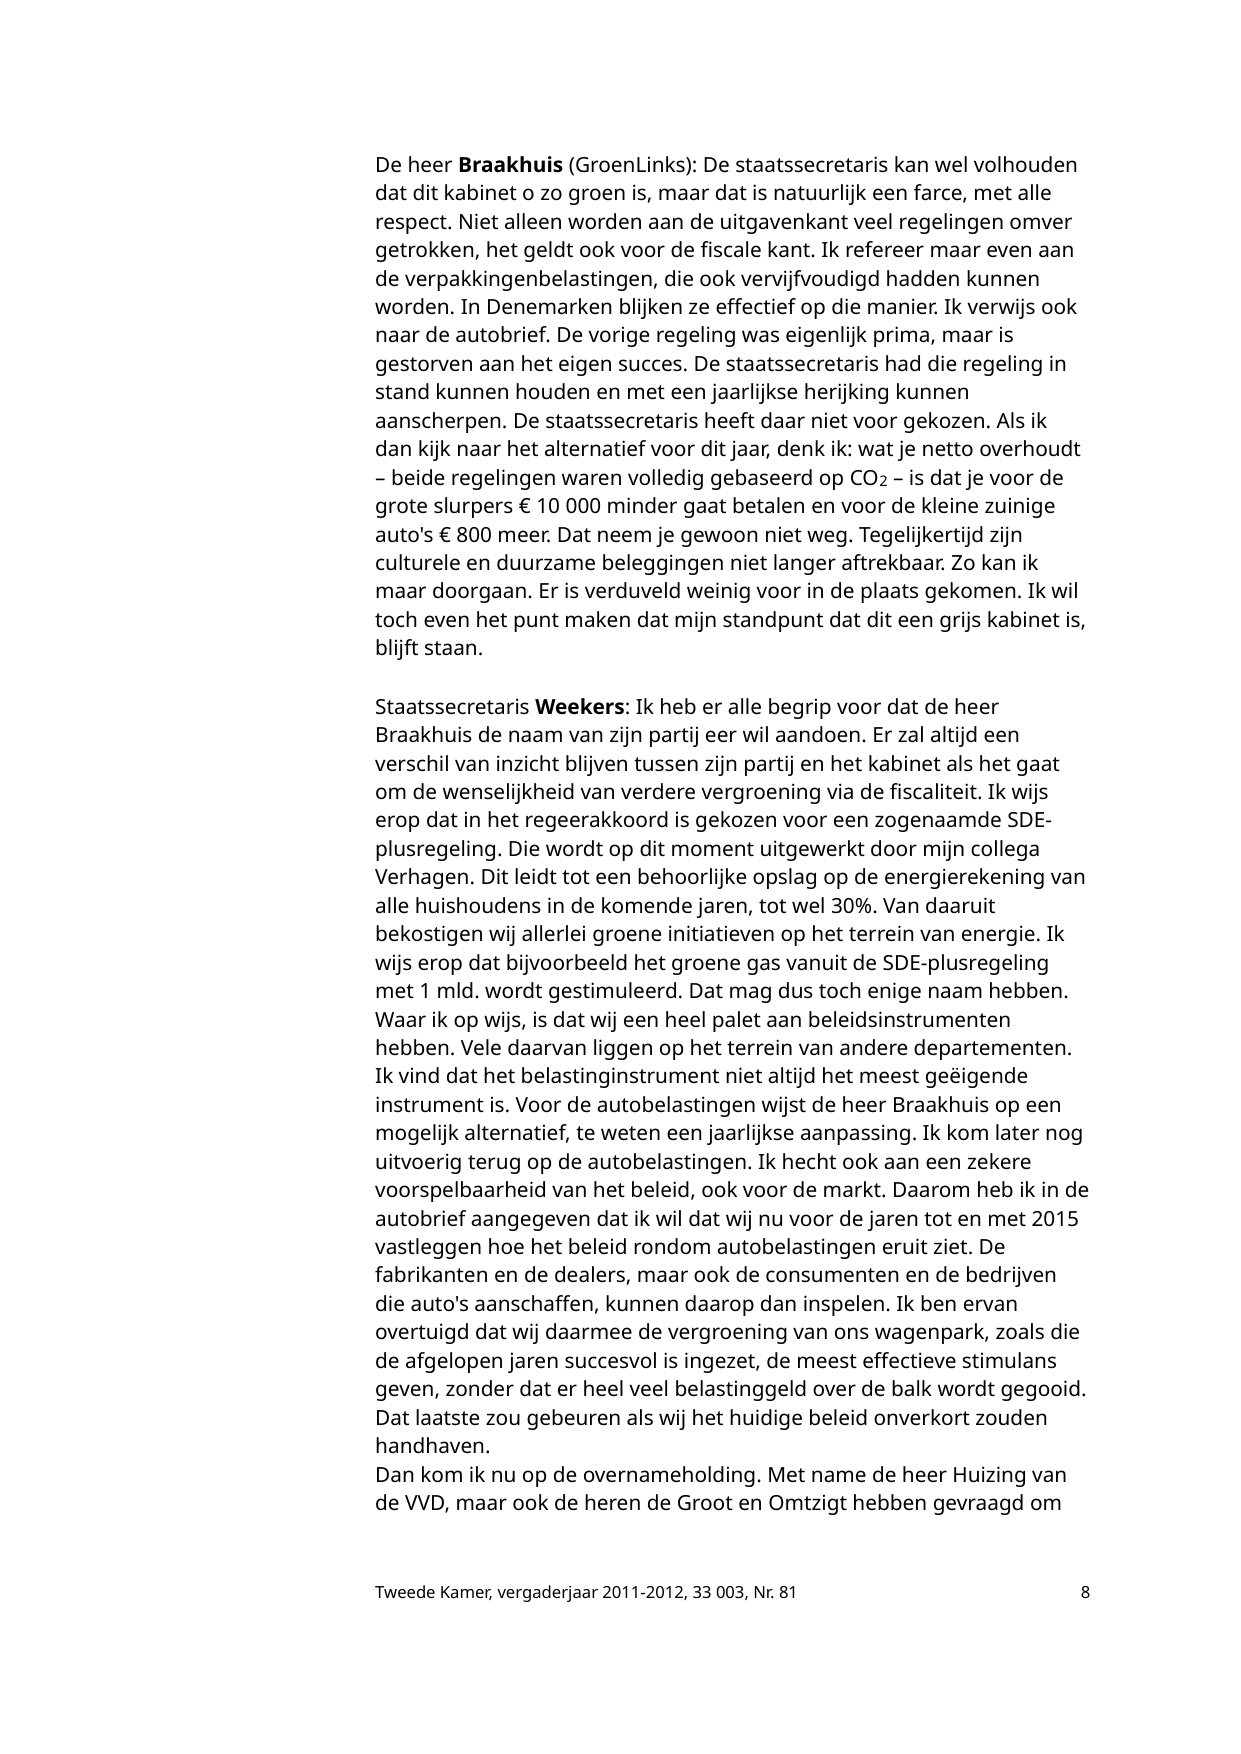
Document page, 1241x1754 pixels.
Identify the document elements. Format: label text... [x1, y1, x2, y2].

text Dan kom ik nu op de overnameholding. Met name de heer Huizing van de VVD, maar ook de heren de Groot en Omtzigt hebben gevraagd om [375, 1460, 1090, 1517]
text De heer Braakhuis (GroenLinks): De staatssecretaris kan wel volhouden dat dit kabinet o zo groen is, maar dat is natuurlijk een farce, met alle respect. Niet alleen worden aan de uitgavenkant veel regelingen omver getrokken, het geldt ook voor de fiscale kant. Ik refereer maar even aan de verpakkingenbelastingen, die ook vervijfvoudigd hadden kunnen worden. In Denemarken blijken ze effectief op die manier. Ik verwijs ook naar de autobrief. De vorige regeling was eigenlijk prima, maar is gestorven aan het eigen succes. De staatssecretaris had die regeling in stand kunnen houden en met een jaarlijkse herijking kunnen aanscherpen. De staatssecretaris heeft daar niet voor gekozen. Als ik dan kijk naar het alternatief voor dit jaar, denk ik: wat je netto overhoudt – beide regelingen waren volledig gebaseerd op CO2 – is dat je voor de grote slurpers € 10 000 minder gaat betalen en voor de kleine zuinige auto's € 800 meer. Dat neem je gewoon niet weg. Tegelijkertijd zijn culturele en duurzame beleggingen niet langer aftrekbaar. Zo kan ik maar doorgaan. Er is verduveld weinig voor in de plaats gekomen. Ik wil toch even het punt maken dat mijn standpunt dat dit een grijs kabinet is, blijft staan. [375, 150, 1090, 662]
text Staatssecretaris Weekers: Ik heb er alle begrip voor dat de heer Braakhuis de naam van zijn partij eer wil aandoen. Er zal altijd een verschil van inzicht blijven tussen zijn partij en het kabinet als het gaat om de wenselijkheid van verdere vergroening via de fiscaliteit. Ik wijs erop dat in het regeerakkoord is gekozen voor een zogenaamde SDE-plusregeling. Die wordt op dit moment uitgewerkt door mijn collega Verhagen. Dit leidt tot een behoorlijke opslag op de energierekening van alle huishoudens in de komende jaren, tot wel 30%. Van daaruit bekostigen wij allerlei groene initiatieven op het terrein van energie. Ik wijs erop dat bijvoorbeeld het groene gas vanuit de SDE-plusregeling met 1 mld. wordt gestimuleerd. Dat mag dus toch enige naam hebben. Waar ik op wijs, is dat wij een heel palet aan beleidsinstrumenten hebben. Vele daarvan liggen op het terrein van andere departementen. Ik vind dat het belastinginstrument niet altijd het meest geëigende instrument is. Voor de autobelastingen wijst de heer Braakhuis op een mogelijk alternatief, te weten een jaarlijkse aanpassing. Ik kom later nog uitvoerig terug op de autobelastingen. Ik hecht ook aan een zekere voorspelbaarheid van het beleid, ook voor de markt. Daarom heb ik in de autobrief aangegeven dat ik wil dat wij nu voor de jaren tot en met 2015 vastleggen hoe het beleid rondom autobelastingen eruit ziet. De fabrikanten en de dealers, maar ook de consumenten en de bedrijven die auto's aanschaffen, kunnen daarop dan inspelen. Ik ben ervan overtuigd dat wij daarmee de vergroening van ons wagenpark, zoals die de afgelopen jaren succesvol is ingezet, de meest effectieve stimulans geven, zonder dat er heel veel belastinggeld over de balk wordt gegooid. Dat laatste zou gebeuren als wij het huidige beleid onverkort zouden handhaven. [375, 692, 1090, 1460]
